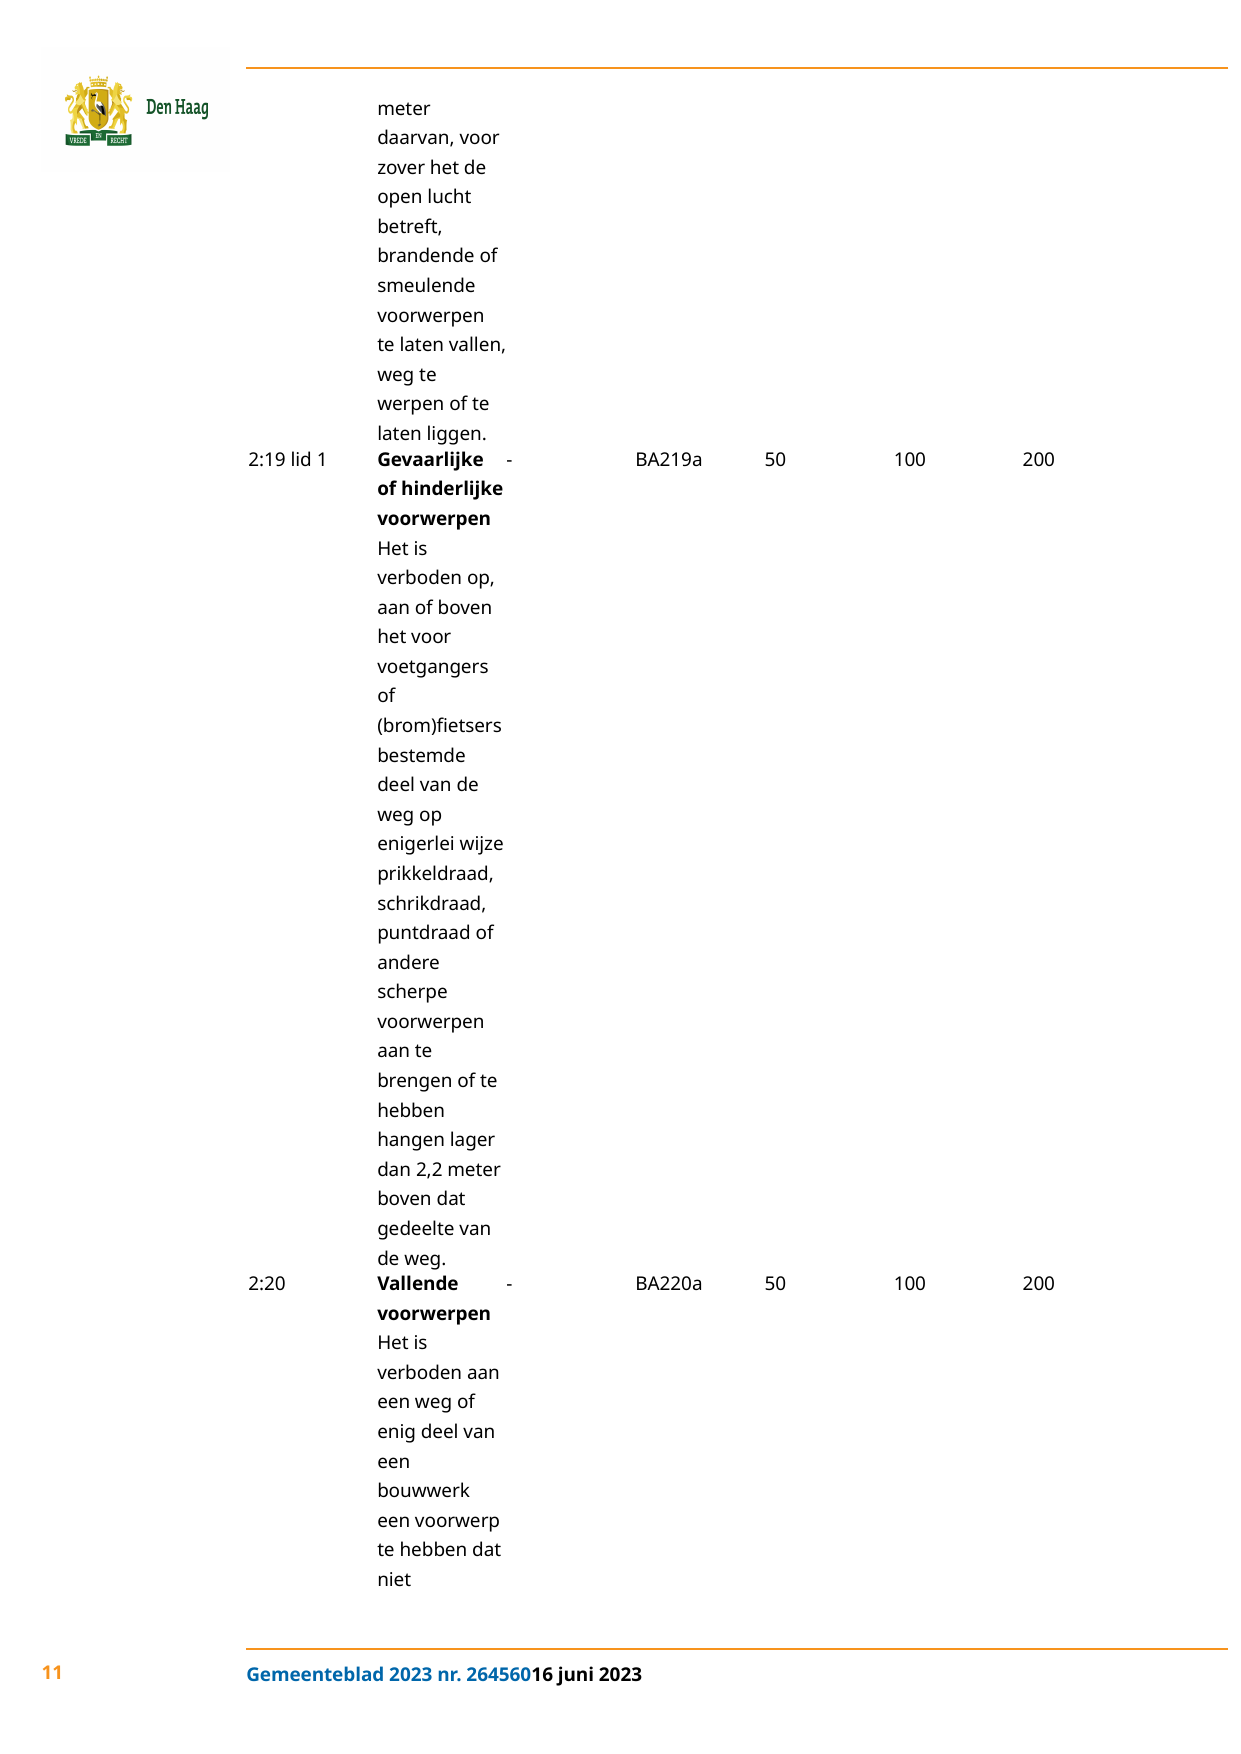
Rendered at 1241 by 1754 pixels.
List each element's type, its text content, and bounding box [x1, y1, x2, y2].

table_cell [635, 95, 764, 446]
table_cell Vallende voorwerpen Het is verboden aan een weg of enig deel van een bouwwerk een voorwerp te hebben dat niet [377, 1270, 506, 1592]
table_cell [764, 95, 893, 446]
table_cell BA219a [635, 446, 764, 1270]
table_cell [248, 95, 377, 446]
table_cell 100 [894, 1270, 1022, 1592]
table_cell - [506, 1270, 635, 1592]
table_cell 100 [894, 446, 1022, 1270]
table_cell [894, 95, 1022, 446]
table_cell meter daarvan, voor zover het de open lucht betreft, brandende of smeulende voorwerpen te laten vallen, weg te werpen of te laten liggen. [377, 95, 506, 446]
table_cell 50 [764, 1270, 893, 1592]
table_cell 2:19 lid 1 [248, 446, 377, 1270]
table_cell [506, 95, 635, 446]
table_cell - [506, 446, 635, 1270]
table_cell 200 [1023, 1270, 1152, 1592]
table_cell 2:20 [248, 1270, 377, 1592]
picture [41, 47, 231, 172]
table_cell 50 [764, 446, 893, 1270]
table_cell [1023, 95, 1152, 446]
table_cell 200 [1023, 446, 1152, 1270]
table_cell BA220a [635, 1270, 764, 1592]
table_cell Gevaarlijke of hinderlijke voorwerpen Het is verboden op, aan of boven het voor voetgangers of (brom)fietsers bestemde deel van de weg op enigerlei wijze prikkeldraad, schrikdraad, puntdraad of andere scherpe voorwerpen aan te brengen of te hebben hangen lager dan 2,2 meter boven dat gedeelte van de weg. [377, 446, 506, 1270]
